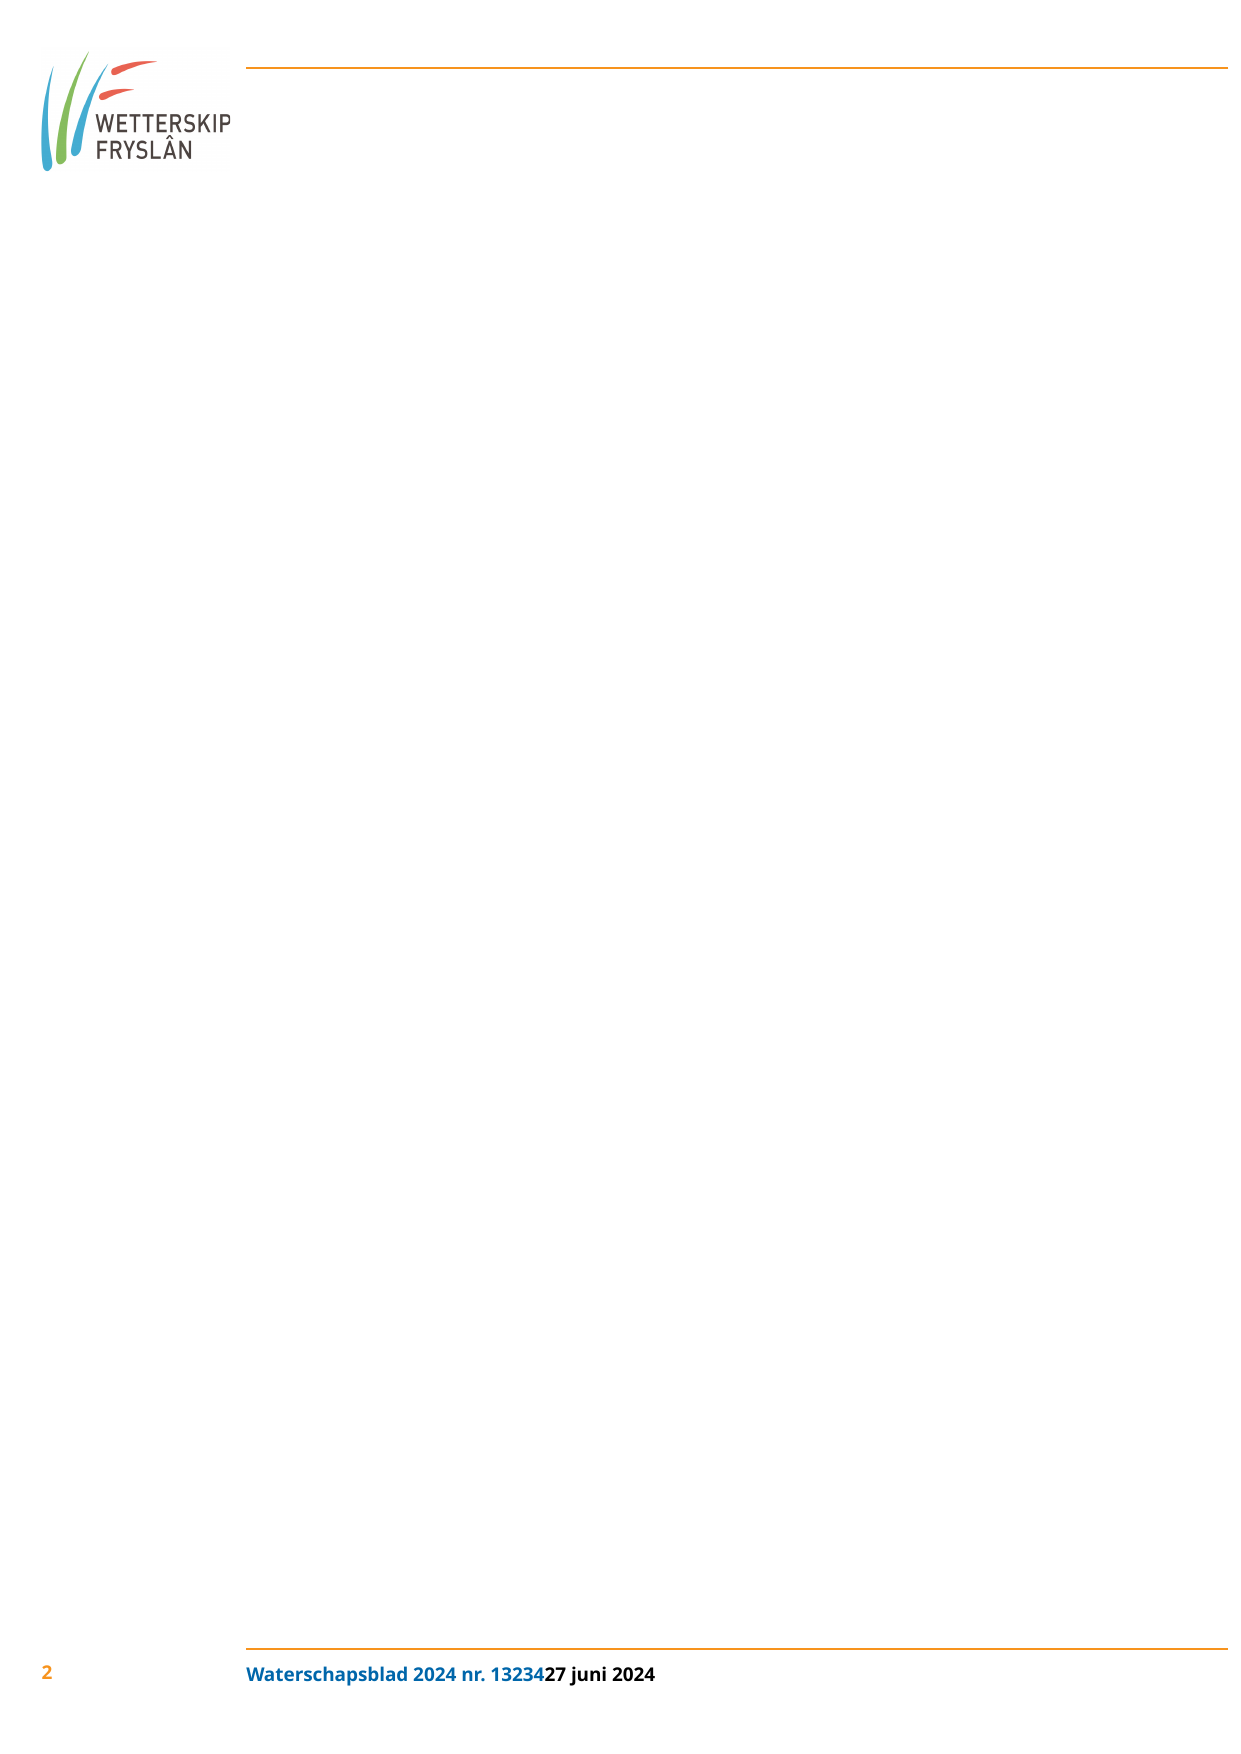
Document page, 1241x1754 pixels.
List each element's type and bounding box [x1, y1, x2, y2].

picture [41, 47, 231, 172]
